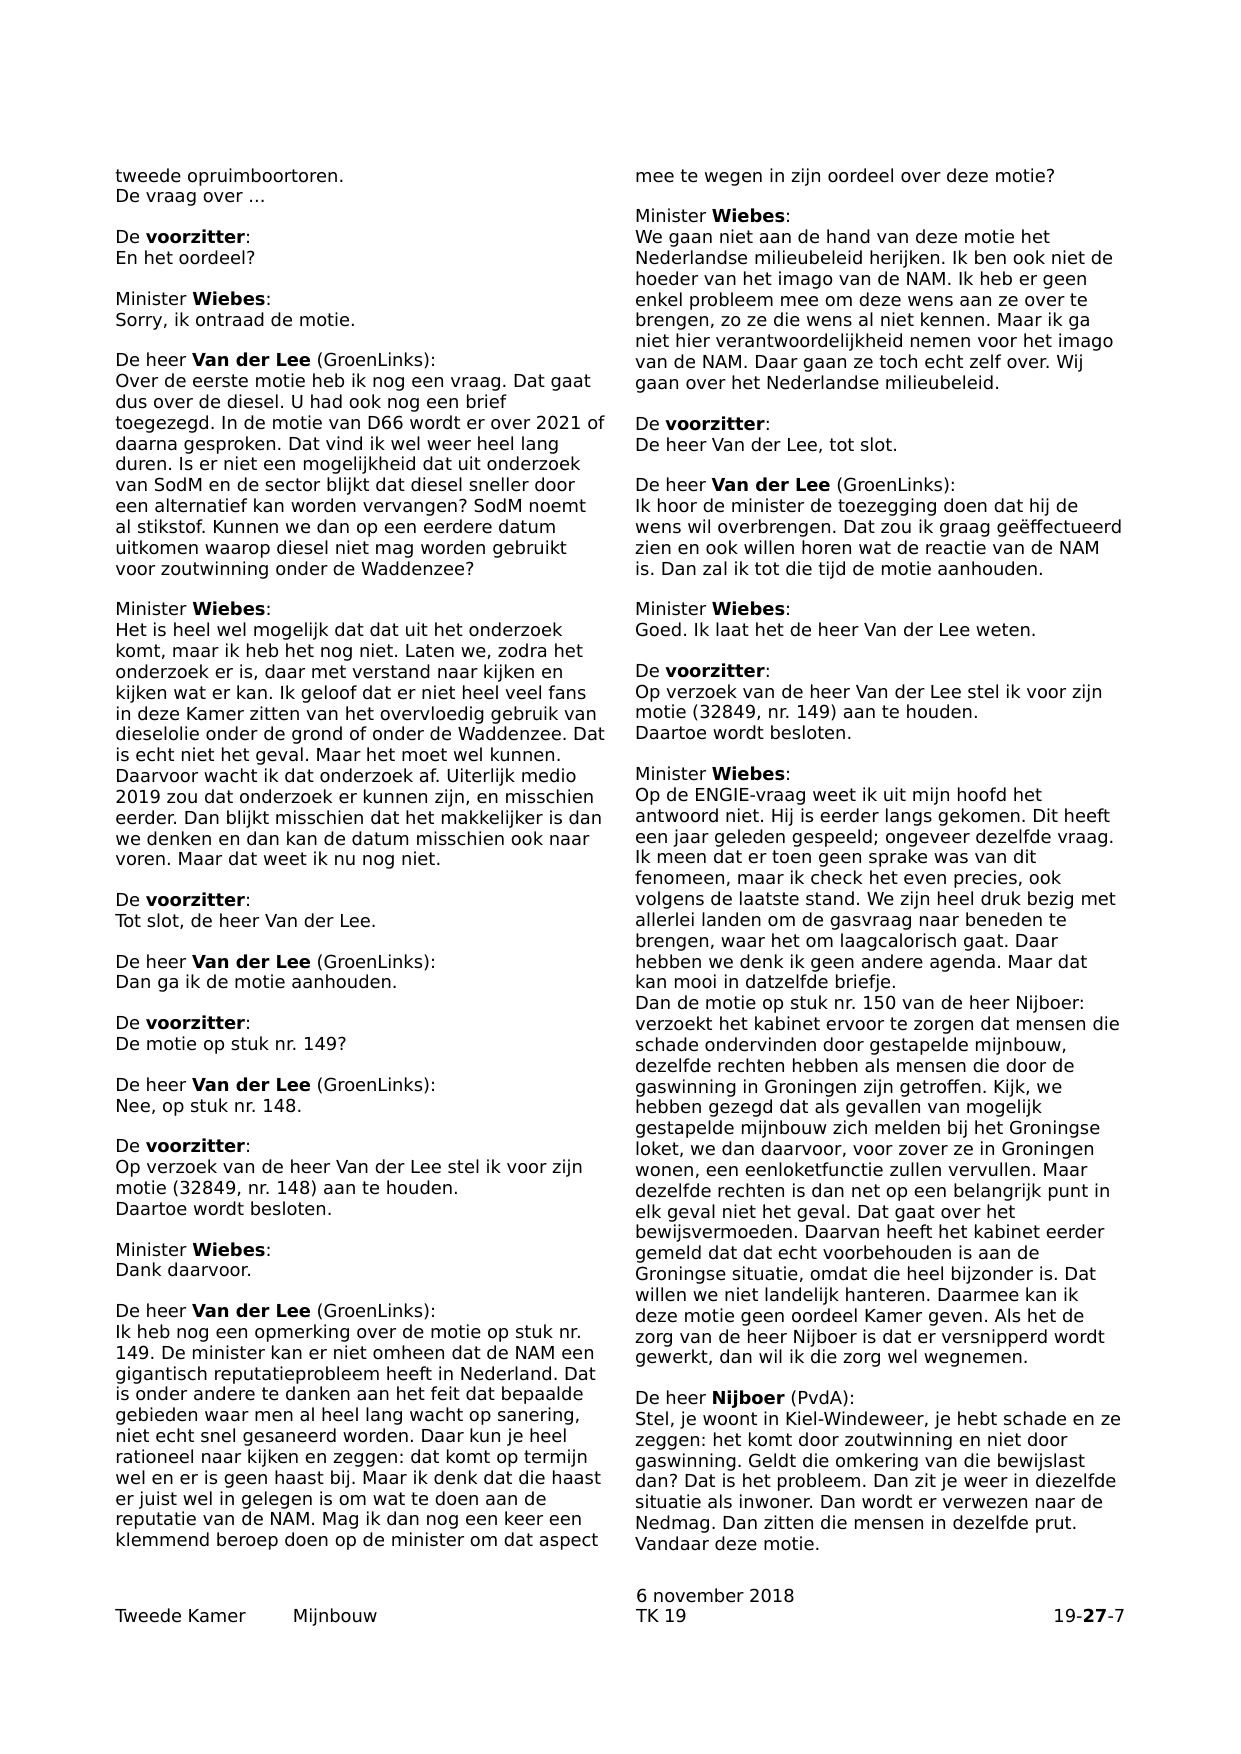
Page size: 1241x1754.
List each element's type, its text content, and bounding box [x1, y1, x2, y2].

text Dank daarvoor. [115, 1260, 605, 1281]
text De voorzitter: [115, 1136, 605, 1157]
text Dan de motie op stuk nr. 150 van de heer Nijboer: verzoekt het kabinet ervoor te zorgen dat mensen die schade ondervinden door gestapelde mijnbouw, dezelfde rechten hebben als mensen die door de gaswinning in Groningen zijn getroffen. Kijk, we hebben gezegd dat als gevallen van mogelijk gestapelde mijnbouw zich melden bij het Groningse loket, we dan daarvoor, voor zover ze in Groningen wonen, een eenloketfunctie zullen vervullen. Maar dezelfde rechten is dan net op een belangrijk punt in elk geval niet het geval. Dat gaat over het bewijsvermoeden. Daarvan heeft het kabinet eerder gemeld dat dat echt voorbehouden is aan de Groningse situatie, omdat die heel bijzonder is. Dat willen we niet landelijk hanteren. Daarmee kan ik deze motie geen oordeel Kamer geven. Als het de zorg van de heer Nijboer is dat er versnipperd wordt gewerkt, dan wil ik die zorg wel wegnemen. [635, 993, 1125, 1368]
text Het is heel wel mogelijk dat dat uit het onderzoek komt, maar ik heb het nog niet. Laten we, zodra het onderzoek er is, daar met verstand naar kijken en kijken wat er kan. Ik geloof dat er niet heel veel fans in deze Kamer zitten van het overvloedig gebruik van dieselolie onder de grond of onder de Waddenzee. Dat is echt niet het geval. Maar het moet wel kunnen. Daarvoor wacht ik dat onderzoek af. Uiterlijk medio 2019 zou dat onderzoek er kunnen zijn, en misschien eerder. Dan blijkt misschien dat het makkelijker is dan we denken en dan kan de datum misschien ook naar voren. Maar dat weet ik nu nog niet. [115, 620, 605, 870]
text Sorry, ik ontraad de motie. [115, 309, 605, 330]
text En het oordeel? [115, 248, 605, 268]
text mee te wegen in zijn oordeel over deze motie? [635, 165, 1125, 186]
text Minister Wiebes: [115, 1239, 605, 1260]
text De vraag over ... [115, 186, 605, 207]
text De voorzitter: [115, 227, 605, 248]
text Ik heb nog een opmerking over de motie op stuk nr. 149. De minister kan er niet omheen dat de NAM een gigantisch reputatieprobleem heeft in Nederland. Dat is onder andere te danken aan het feit dat bepaalde gebieden waar men al heel lang wacht op sanering, niet echt snel gesaneerd worden. Daar kun je heel rationeel naar kijken en zeggen: dat komt op termijn wel en er is geen haast bij. Maar ik denk dat die haast er juist wel in gelegen is om wat te doen aan de reputatie van de NAM. Mag ik dan nog een keer een klemmend beroep doen op de minister om dat aspect [115, 1322, 605, 1551]
text Minister Wiebes: [115, 288, 605, 309]
text Tot slot, de heer Van der Lee. [115, 911, 605, 931]
text Goed. Ik laat het de heer Van der Lee weten. [635, 620, 1125, 641]
text Minister Wiebes: [635, 206, 1125, 227]
text Ik hoor de minister de toezegging doen dat hij de wens wil overbrengen. Dat zou ik graag geëffectueerd zien en ook willen horen wat de reactie van de NAM is. Dan zal ik tot die tijd de motie aanhouden. [635, 496, 1125, 579]
text Op verzoek van de heer Van der Lee stel ik voor zijn motie (32849, nr. 149) aan te houden. [635, 681, 1125, 723]
text De heer Van der Lee (GroenLinks): [115, 350, 605, 371]
text De heer Nijboer (PvdA): [635, 1388, 1125, 1409]
text tweede opruimboortoren. [115, 165, 605, 186]
text Nee, op stuk nr. 148. [115, 1095, 605, 1116]
text Over de eerste motie heb ik nog een vraag. Dat gaat dus over de diesel. U had ook nog een brief toegezegd. In de motie van D66 wordt er over 2021 of daarna gesproken. Dat vind ik wel weer heel lang duren. Is er niet een mogelijkheid dat uit onderzoek van SodM en de sector blijkt dat diesel sneller door een alternatief kan worden vervangen? SodM noemt al stikstof. Kunnen we dan op een eerdere datum uitkomen waarop diesel niet mag worden gebruikt voor zoutwinning onder de Waddenzee? [115, 371, 605, 579]
text Daartoe wordt besloten. [635, 723, 1125, 744]
text De voorzitter: [115, 1013, 605, 1034]
text De heer Van der Lee (GroenLinks): [115, 1074, 605, 1095]
text De voorzitter: [115, 890, 605, 911]
text De heer Van der Lee (GroenLinks): [635, 475, 1125, 496]
text Op verzoek van de heer Van der Lee stel ik voor zijn motie (32849, nr. 148) aan te houden. [115, 1157, 605, 1198]
text De heer Van der Lee (GroenLinks): [115, 951, 605, 972]
text De voorzitter: [635, 661, 1125, 681]
text Op de ENGIE-vraag weet ik uit mijn hoofd het antwoord niet. Hij is eerder langs gekomen. Dit heeft een jaar geleden gespeeld; ongeveer dezelfde vraag. Ik meen dat er toen geen sprake was van dit fenomeen, maar ik check het even precies, ook volgens de laatste stand. We zijn heel druk bezig met allerlei landen om de gasvraag naar beneden te brengen, waar het om laagcalorisch gaat. Daar hebben we denk ik geen andere agenda. Maar dat kan mooi in datzelfde briefje. [635, 785, 1125, 993]
text Dan ga ik de motie aanhouden. [115, 972, 605, 993]
text We gaan niet aan de hand van deze motie het Nederlandse milieubeleid herijken. Ik ben ook niet de hoeder van het imago van de NAM. Ik heb er geen enkel probleem mee om deze wens aan ze over te brengen, zo ze die wens al niet kennen. Maar ik ga niet hier verantwoordelijkheid nemen voor het imago van de NAM. Daar gaan ze toch echt zelf over. Wij gaan over het Nederlandse milieubeleid. [635, 227, 1125, 393]
text Minister Wiebes: [635, 764, 1125, 785]
text Daartoe wordt besloten. [115, 1198, 605, 1219]
text De motie op stuk nr. 149? [115, 1034, 605, 1054]
text Minister Wiebes: [115, 599, 605, 620]
text Minister Wiebes: [635, 599, 1125, 620]
text De heer Van der Lee, tot slot. [635, 434, 1125, 455]
text De voorzitter: [635, 413, 1125, 434]
text Stel, je woont in Kiel-Windeweer, je hebt schade en ze zeggen: het komt door zoutwinning en niet door gaswinning. Geldt die omkering van die bewijslast dan? Dat is het probleem. Dan zit je weer in diezelfde situatie als inwoner. Dan wordt er verwezen naar de Nedmag. Dan zitten die mensen in dezelfde prut. Vandaar deze motie. [635, 1409, 1125, 1554]
text De heer Van der Lee (GroenLinks): [115, 1301, 605, 1322]
